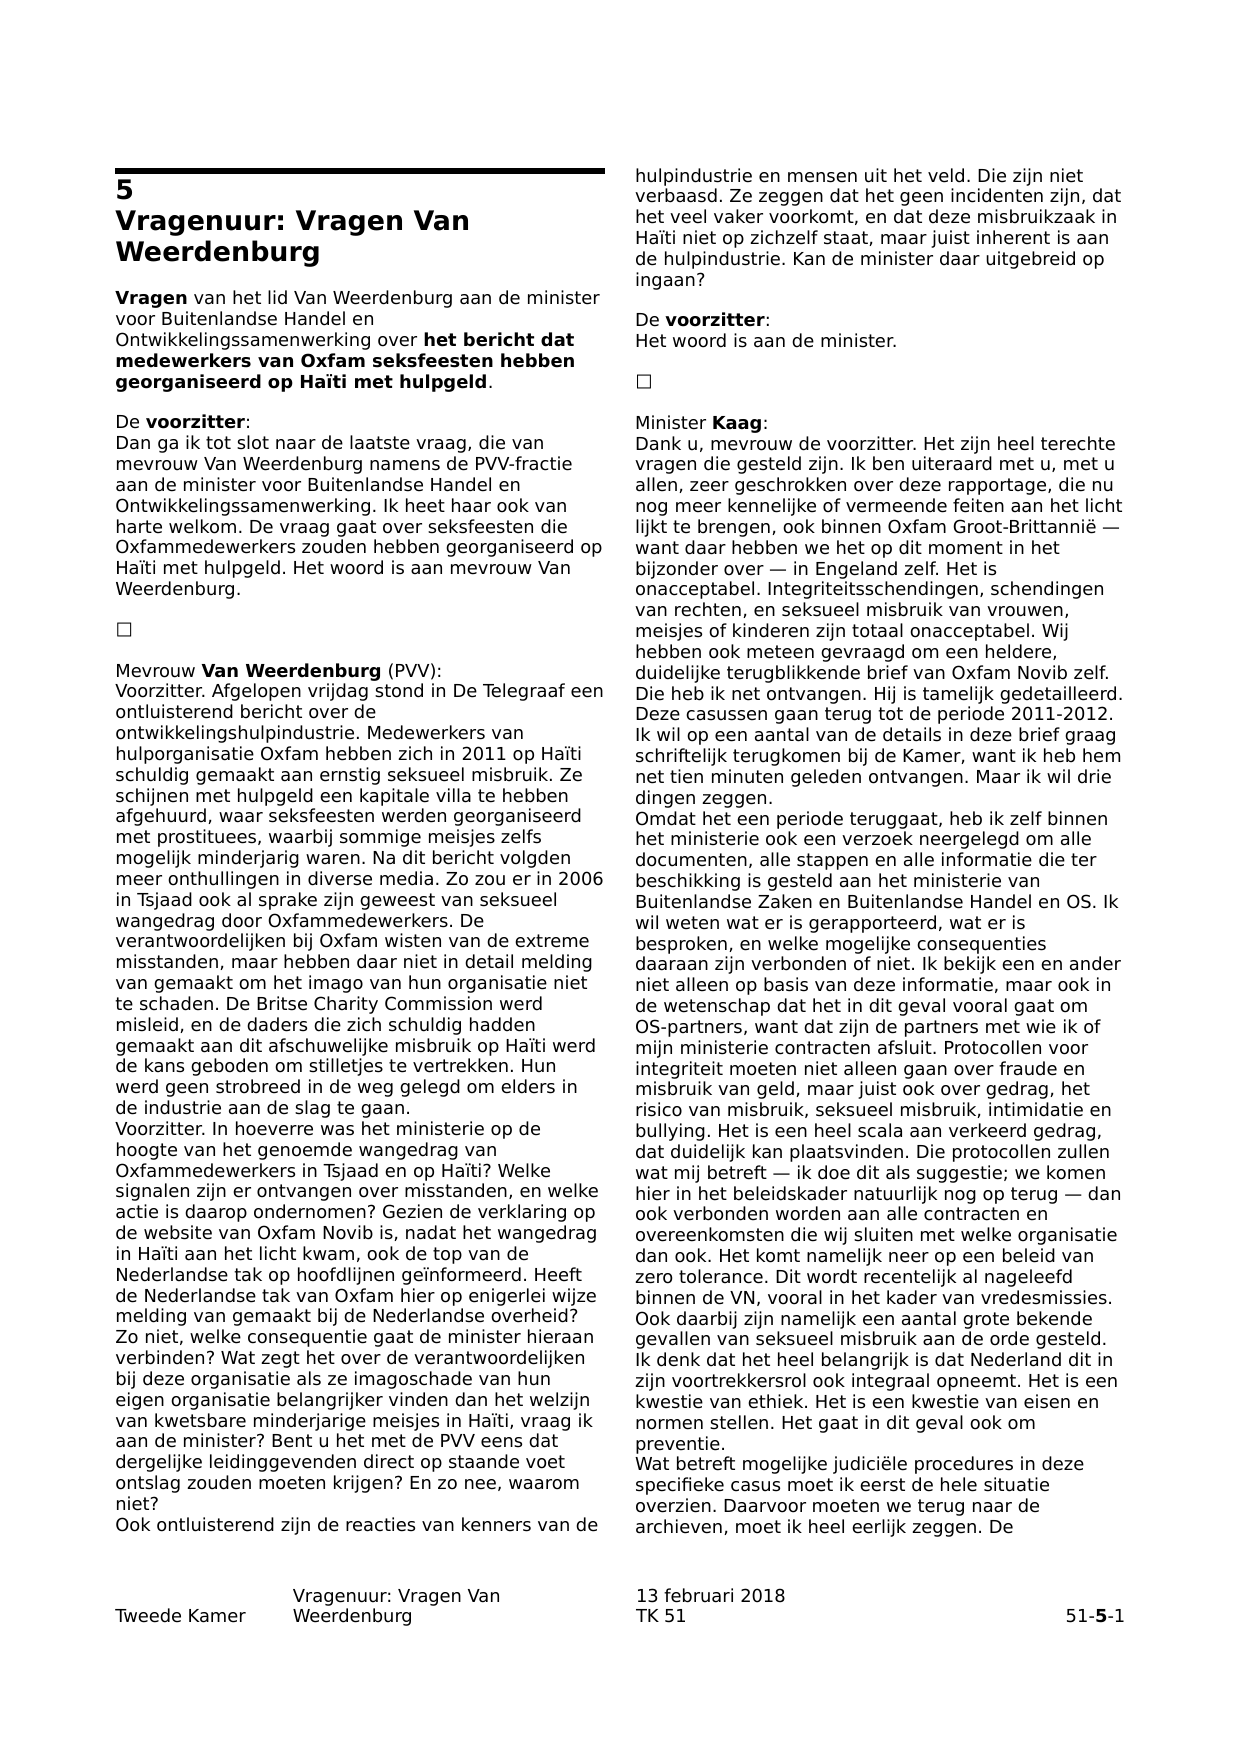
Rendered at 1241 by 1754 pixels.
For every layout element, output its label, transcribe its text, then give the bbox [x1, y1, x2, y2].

text Dank u, mevrouw de voorzitter. Het zijn heel terechte vragen die gesteld zijn. Ik ben uiteraard met u, met u allen, zeer geschrokken over deze rapportage, die nu nog meer kennelijke of vermeende feiten aan het licht lijkt te brengen, ook binnen Oxfam Groot-Brittannië — want daar hebben we het op dit moment in het bijzonder over — in Engeland zelf. Het is onacceptabel. Integriteitsschendingen, schendingen van rechten, en seksueel misbruik van vrouwen, meisjes of kinderen zijn totaal onacceptabel. Wij hebben ook meteen gevraagd om een heldere, duidelijke terugblikkende brief van Oxfam Novib zelf. Die heb ik net ontvangen. Hij is tamelijk gedetailleerd. Deze casussen gaan terug tot de periode 2011-2012. Ik wil op een aantal van de details in deze brief graag schriftelijk terugkomen bij de Kamer, want ik heb hem net tien minuten geleden ontvangen. Maar ik wil drie dingen zeggen. [635, 433, 1125, 808]
text Voorzitter. Afgelopen vrijdag stond in De Telegraaf een ontluisterend bericht over de ontwikkelingshulpindustrie. Medewerkers van hulporganisatie Oxfam hebben zich in 2011 op Haïti schuldig gemaakt aan ernstig seksueel misbruik. Ze schijnen met hulpgeld een kapitale villa te hebben afgehuurd, waar seksfeesten werden georganiseerd met prostituees, waarbij sommige meisjes zelfs mogelijk minderjarig waren. Na dit bericht volgden meer onthullingen in diverse media. Zo zou er in 2006 in Tsjaad ook al sprake zijn geweest van seksueel wangedrag door Oxfammedewerkers. De verantwoordelijken bij Oxfam wisten van de extreme misstanden, maar hebben daar niet in detail melding van gemaakt om het imago van hun organisatie niet te schaden. De Britse Charity Commission werd misleid, en de daders die zich schuldig hadden gemaakt aan dit afschuwelijke misbruik op Haïti werd de kans geboden om stilletjes te vertrekken. Hun werd geen strobreed in de weg gelegd om elders in de industrie aan de slag te gaan. [115, 681, 605, 1119]
text Mevrouw Van Weerdenburg (PVV): [115, 660, 605, 681]
text ⬜ [115, 620, 605, 640]
text De voorzitter: [115, 412, 605, 433]
title 5 Vragenuur: Vragen Van Weerdenburg [115, 174, 605, 268]
text Vragen van het lid Van Weerdenburg aan de minister voor Buitenlandse Handel en Ontwikkelingssamenwerking over het bericht dat medewerkers van Oxfam seksfeesten hebben georganiseerd op Haïti met hulpgeld. [115, 288, 605, 392]
text Wat betreft mogelijke judiciële procedures in deze specifieke casus moet ik eerst de hele situatie overzien. Daarvoor moeten we terug naar de archieven, moet ik heel eerlijk zeggen. De [635, 1454, 1125, 1537]
text hulpindustrie en mensen uit het veld. Die zijn niet verbaasd. Ze zeggen dat het geen incidenten zijn, dat het veel vaker voorkomt, en dat deze misbruikzaak in Haïti niet op zichzelf staat, maar juist inherent is aan de hulpindustrie. Kan de minister daar uitgebreid op ingaan? [635, 165, 1125, 290]
text Dan ga ik tot slot naar de laatste vraag, die van mevrouw Van Weerdenburg namens de PVV-fractie aan de minister voor Buitenlandse Handel en Ontwikkelingssamenwerking. Ik heet haar ook van harte welkom. De vraag gaat over seksfeesten die Oxfammedewerkers zouden hebben georganiseerd op Haïti met hulpgeld. Het woord is aan mevrouw Van Weerdenburg. [115, 433, 605, 600]
text De voorzitter: [635, 310, 1125, 331]
text Voorzitter. In hoeverre was het ministerie op de hoogte van het genoemde wangedrag van Oxfammedewerkers in Tsjaad en op Haïti? Welke signalen zijn er ontvangen over misstanden, en welke actie is daarop ondernomen? Gezien de verklaring op de website van Oxfam Novib is, nadat het wangedrag in Haïti aan het licht kwam, ook de top van de Nederlandse tak op hoofdlijnen geïnformeerd. Heeft de Nederlandse tak van Oxfam hier op enigerlei wijze melding van gemaakt bij de Nederlandse overheid? Zo niet, welke consequentie gaat de minister hieraan verbinden? Wat zegt het over de verantwoordelijken bij deze organisatie als ze imagoschade van hun eigen organisatie belangrijker vinden dan het welzijn van kwetsbare minderjarige meisjes in Haïti, vraag ik aan de minister? Bent u het met de PVV eens dat dergelijke leidinggevenden direct op staande voet ontslag zouden moeten krijgen? En zo nee, waarom niet? [115, 1119, 605, 1514]
text Minister Kaag: [635, 413, 1125, 433]
text Het woord is aan de minister. [635, 331, 1125, 352]
text Omdat het een periode teruggaat, heb ik zelf binnen het ministerie ook een verzoek neergelegd om alle documenten, alle stappen en alle informatie die ter beschikking is gesteld aan het ministerie van Buitenlandse Zaken en Buitenlandse Handel en OS. Ik wil weten wat er is gerapporteerd, wat er is besproken, en welke mogelijke consequenties daaraan zijn verbonden of niet. Ik bekijk een en ander niet alleen op basis van deze informatie, maar ook in de wetenschap dat het in dit geval vooral gaat om OS-partners, want dat zijn de partners met wie ik of mijn ministerie contracten afsluit. Protocollen voor integriteit moeten niet alleen gaan over fraude en misbruik van geld, maar juist ook over gedrag, het risico van misbruik, seksueel misbruik, intimidatie en bullying. Het is een heel scala aan verkeerd gedrag, dat duidelijk kan plaatsvinden. Die protocollen zullen wat mij betreft — ik doe dit als suggestie; we komen hier in het beleidskader natuurlijk nog op terug — dan ook verbonden worden aan alle contracten en overeenkomsten die wij sluiten met welke organisatie dan ook. Het komt namelijk neer op een beleid van zero tolerance. Dit wordt recentelijk al nageleefd binnen de VN, vooral in het kader van vredesmissies. Ook daarbij zijn namelijk een aantal grote bekende gevallen van seksueel misbruik aan de orde gesteld. Ik denk dat het heel belangrijk is dat Nederland dit in zijn voortrekkersrol ook integraal opneemt. Het is een kwestie van ethiek. Het is een kwestie van eisen en normen stellen. Het gaat in dit geval ook om preventie. [635, 808, 1125, 1454]
text ⬜ [635, 372, 1125, 393]
text Ook ontluisterend zijn de reacties van kenners van de [115, 1514, 605, 1535]
